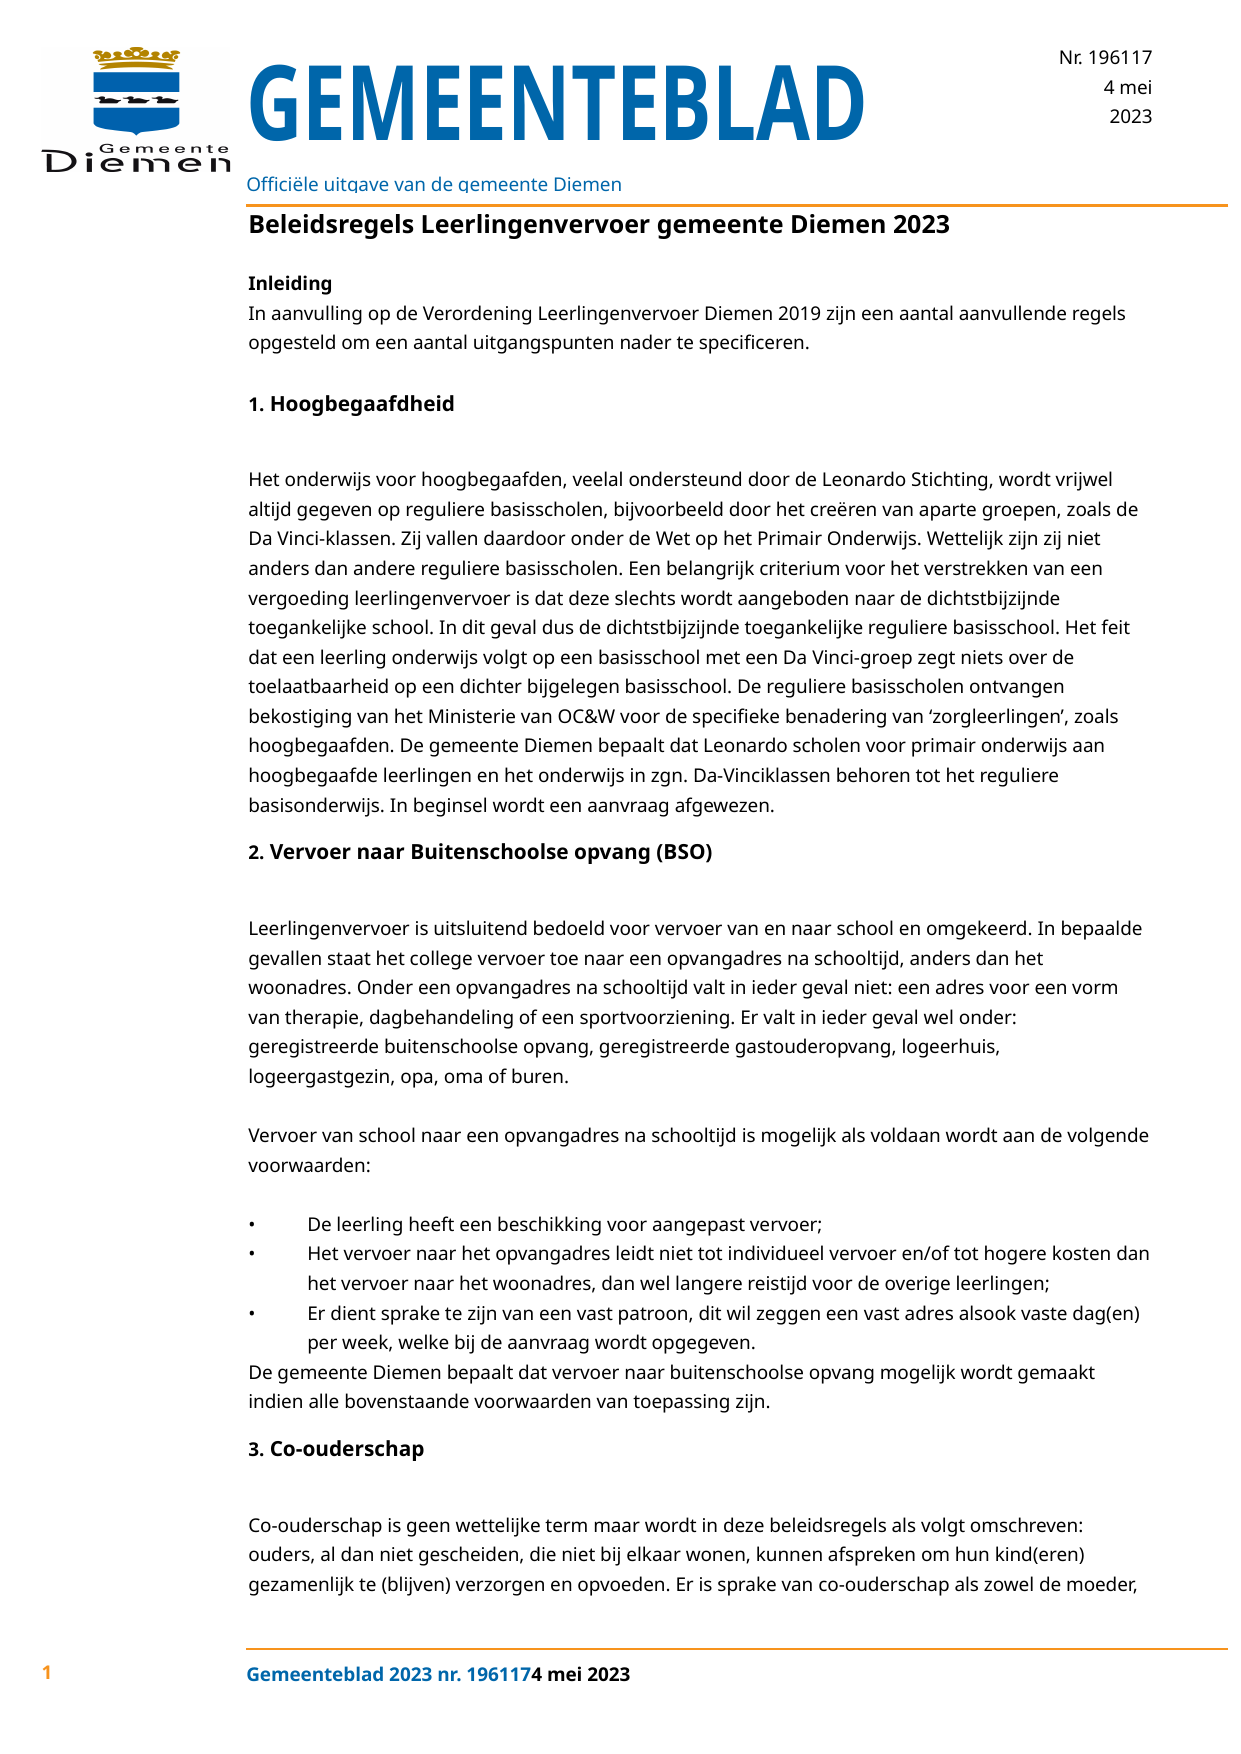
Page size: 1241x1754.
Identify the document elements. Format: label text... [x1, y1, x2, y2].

text 1. Hoogbegaafdheid [248, 389, 1152, 417]
text Leerlingenvervoer is uitsluitend bedoeld voor vervoer van en naar school en omgekeerd. In bepaalde gevallen staat het college vervoer toe naar een opvangadres na schooltijd, anders dan het woonadres. Onder een opvangadres na schooltijd valt in ieder geval niet: een adres voor een vorm van therapie, dagbehandeling of een sportvoorziening. Er valt in ieder geval wel onder: geregistreerde buitenschoolse opvang, geregistreerde gastouderopvang, logeerhuis, logeergastgezin, opa, oma of buren. [248, 915, 1152, 1089]
text 2. Vervoer naar Buitenschoolse opvang (BSO) [248, 837, 1152, 866]
text In aanvulling op de Verordening Leerlingenvervoer Diemen 2019 zijn een aantal aanvullende regels opgesteld om een aantal uitgangspunten nader te specificeren. [248, 300, 1152, 355]
text Het onderwijs voor hoogbegaafden, veelal ondersteund door de Leonardo Stichting, wordt vrijwel altijd gegeven op reguliere basisscholen, bijvoorbeeld door het creëren van aparte groepen, zoals de Da Vinci-klassen. Zij vallen daardoor onder de Wet op het Primair Onderwijs. Wettelijk zijn zij niet anders dan andere reguliere basisscholen. Een belangrijk criterium voor het verstrekken van een vergoeding leerlingenvervoer is dat deze slechts wordt aangeboden naar de dichtstbijzijnde toegankelijke school. In dit geval dus de dichtstbijzijnde toegankelijke reguliere basisschool. Het feit dat een leerling onderwijs volgt op een basisschool met een Da Vinci-groep zegt niets over de toelaatbaarheid op een dichter bijgelegen basisschool. De reguliere basisscholen ontvangen bekostiging van het Ministerie van OC&W voor de specifieke benadering van ‘zorgleerlingen’, zoals hoogbegaafden. De gemeente Diemen bepaalt dat Leonardo scholen voor primair onderwijs aan hoogbegaafde leerlingen en het onderwijs in zgn. Da-Vinciklassen behoren tot het reguliere basisonderwijs. In beginsel wordt een aanvraag afgewezen. [248, 466, 1152, 817]
text Co-ouderschap is geen wettelijke term maar wordt in deze beleidsregels als volgt omschreven: ouders, al dan niet gescheiden, die niet bij elkaar wonen, kunnen afspreken om hun kind(eren) gezamenlijk te (blijven) verzorgen en opvoeden. Er is sprake van co-ouderschap als zowel de moeder, [248, 1512, 1152, 1597]
text Beleidsregels Leerlingenvervoer gemeente Diemen 2023 [248, 207, 1152, 241]
text Vervoer van school naar een opvangadres na schooltijd is mogelijk als voldaan wordt aan de volgende voorwaarden: [248, 1122, 1152, 1177]
text 3. Co-ouderschap [248, 1434, 1152, 1462]
list Het vervoer naar het opvangadres leidt niet tot individueel vervoer en/of tot hogere kosten dan het vervoer naar het woonadres, dan wel langere reistijd voor de overige leerlingen; [248, 1241, 1152, 1296]
list Er dient sprake te zijn van een vast patroon, dit wil zeggen een vast adres alsook vaste dag(en) per week, welke bij de aanvraag wordt opgegeven. [248, 1300, 1152, 1355]
text Inleiding [248, 270, 1152, 296]
text De gemeente Diemen bepaalt dat vervoer naar buitenschoolse opvang mogelijk wordt gemaakt indien alle bovenstaande voorwaarden van toepassing zijn. [248, 1359, 1152, 1414]
list De leerling heeft een beschikking voor aangepast vervoer; [248, 1211, 1152, 1237]
picture [41, 47, 231, 172]
